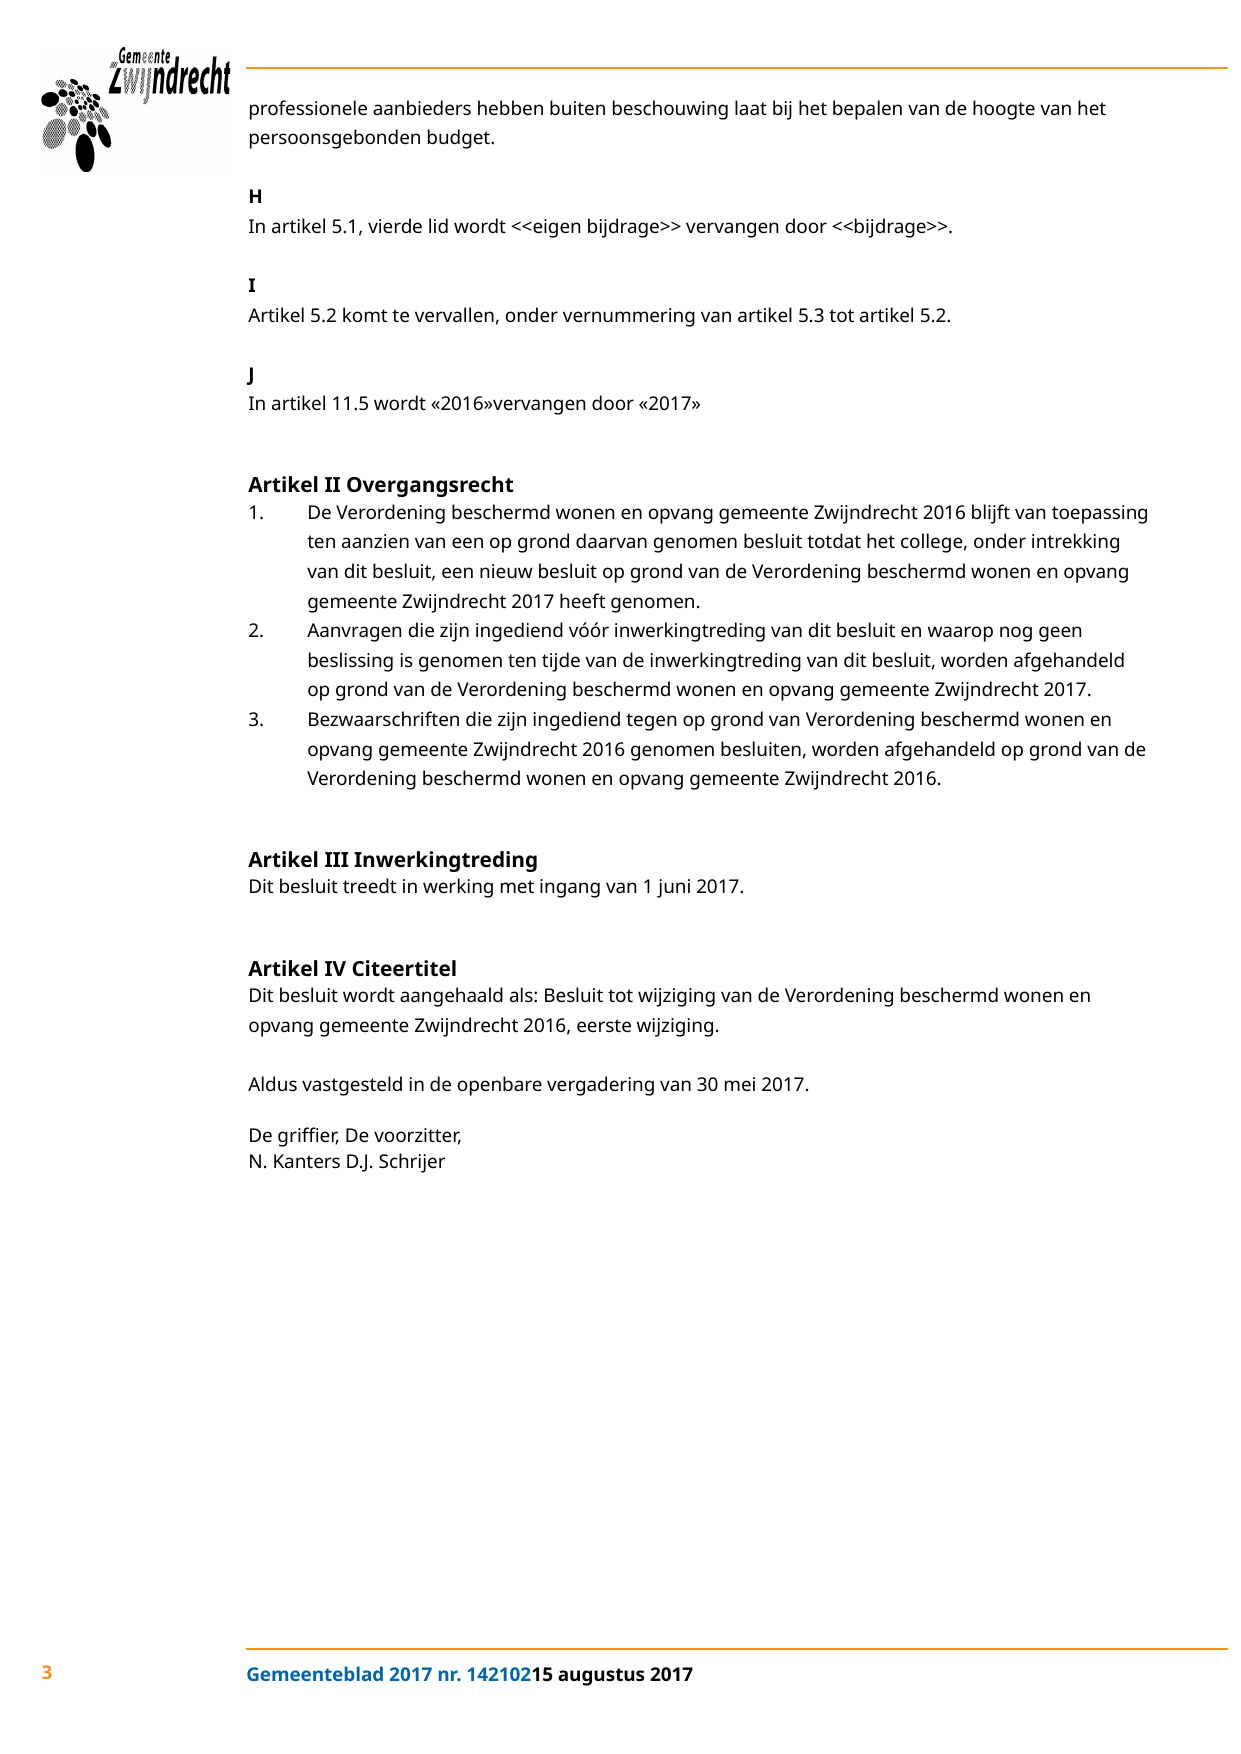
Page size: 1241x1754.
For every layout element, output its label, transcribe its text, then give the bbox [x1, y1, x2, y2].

text Artikel III Inwerkingtreding [248, 845, 1152, 874]
picture [41, 47, 231, 172]
text professionele aanbieders hebben buiten beschouwing laat bij het bepalen van de hoogte van het persoonsgebonden budget. [248, 95, 1152, 150]
text In artikel 11.5 wordt «2016»vervangen door «2017» [248, 391, 1152, 416]
list Aanvragen die zijn ingediend vóór inwerkingtreding van dit besluit en waarop nog geen beslissing is genomen ten tijde van de inwerkingtreding van dit besluit, worden afgehandeld op grond van de Verordening beschermd wonen en opvang gemeente Zwijndrecht 2017. [248, 617, 1152, 702]
list Bezwaarschriften die zijn ingediend tegen op grond van Verordening beschermd wonen en opvang gemeente Zwijndrecht 2016 genomen besluiten, worden afgehandeld op grond van de Verordening beschermd wonen en opvang gemeente Zwijndrecht 2016. [248, 706, 1152, 791]
text In artikel 5.1, vierde lid wordt <<eigen bijdrage>> vervangen door <<bijdrage>>. [248, 213, 1152, 239]
text Aldus vastgesteld in de openbare vergadering van 30 mei 2017. [248, 1071, 1152, 1097]
text N. Kanters D.J. Schrijer [248, 1148, 1152, 1174]
text I [248, 272, 1152, 298]
text Artikel 5.2 komt te vervallen, onder vernummering van artikel 5.3 tot artikel 5.2. [248, 302, 1152, 328]
text Dit besluit wordt aangehaald als: Besluit tot wijziging van de Verordening beschermd wonen en opvang gemeente Zwijndrecht 2016, eerste wijziging. [248, 982, 1152, 1037]
text Artikel II Overgangsrecht [248, 471, 1152, 499]
text J [248, 361, 1152, 387]
text Artikel IV Citeertitel [248, 954, 1152, 982]
text Dit besluit treedt in werking met ingang van 1 juni 2017. [248, 874, 1152, 899]
text H [248, 183, 1152, 209]
text De griffier, De voorzitter, [248, 1122, 1152, 1148]
list De Verordening beschermd wonen en opvang gemeente Zwijndrecht 2016 blijft van toepassing ten aanzien van een op grond daarvan genomen besluit totdat het college, onder intrekking van dit besluit, een nieuw besluit op grond van de Verordening beschermd wonen en opvang gemeente Zwijndrecht 2017 heeft genomen. [248, 499, 1152, 613]
